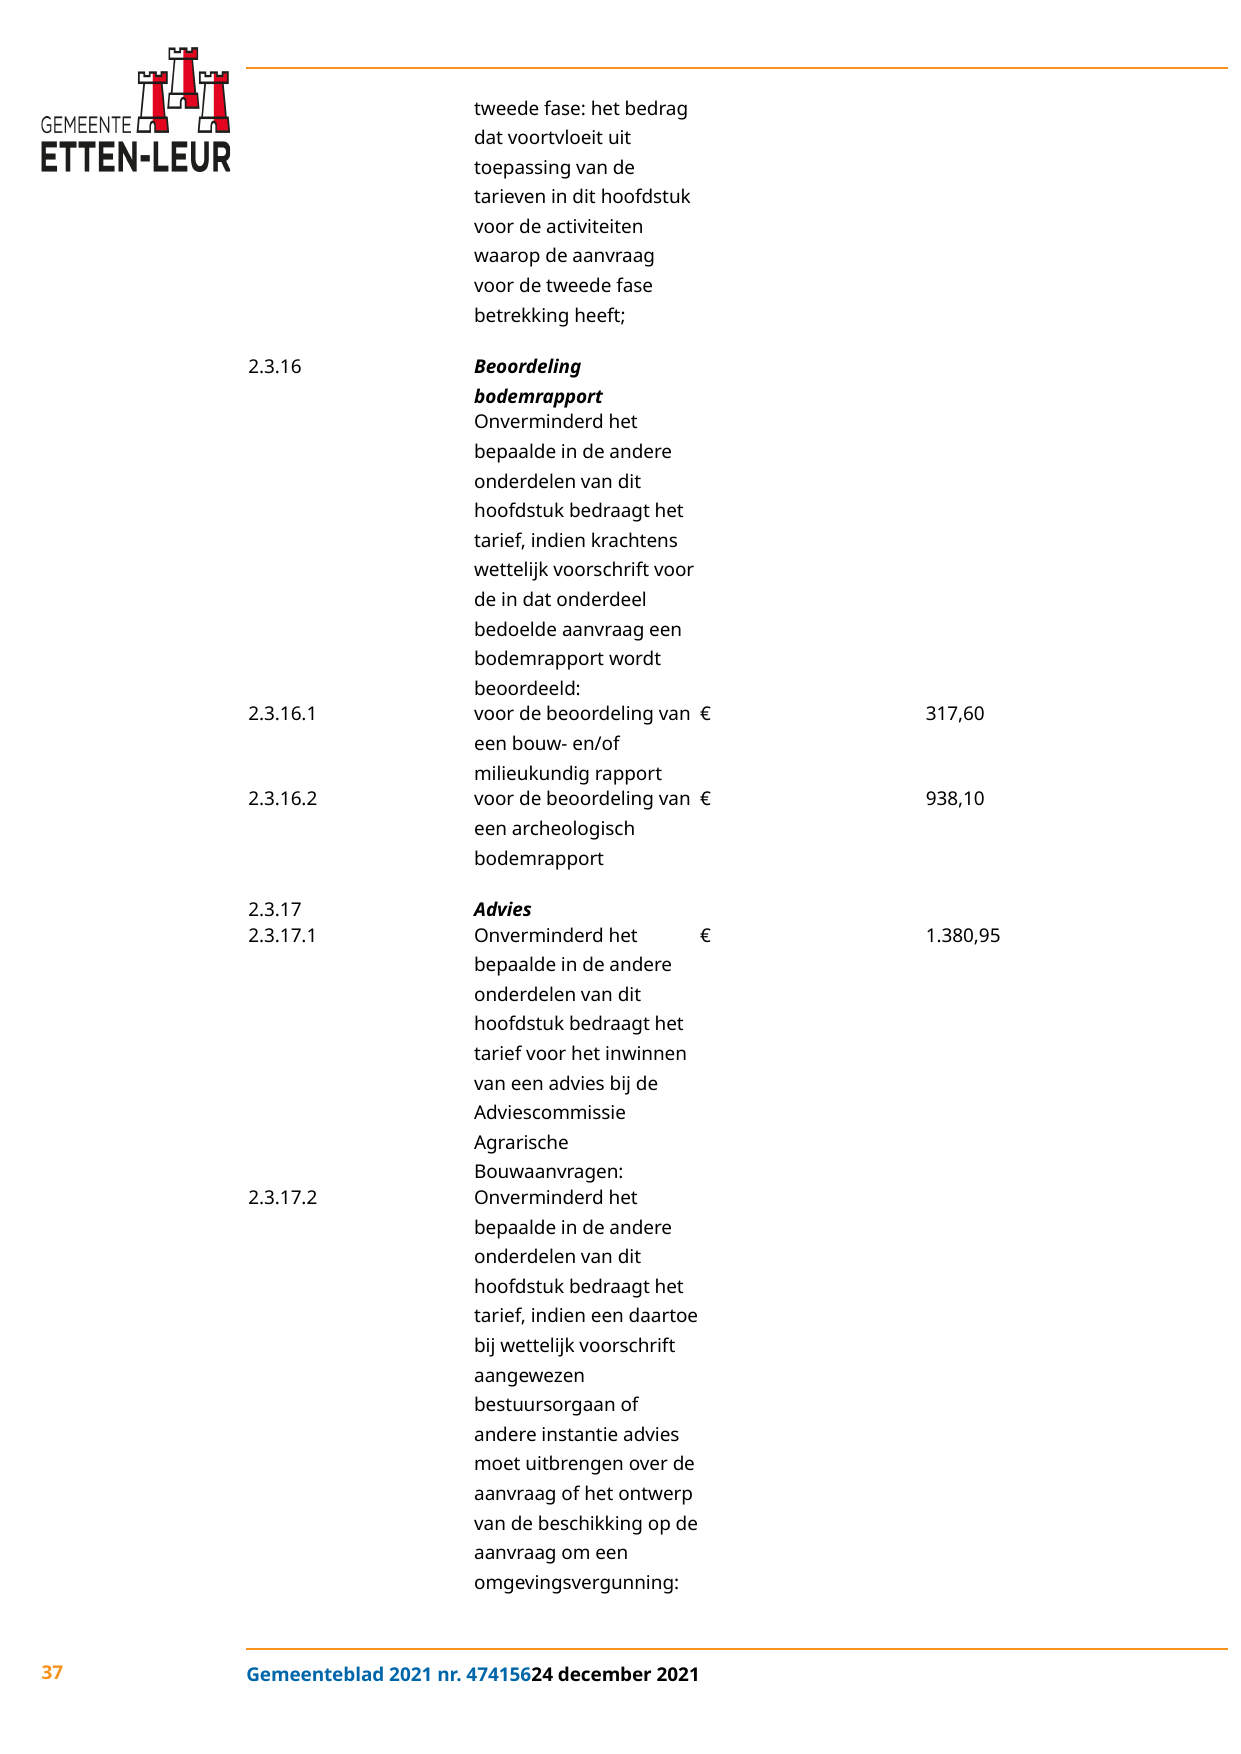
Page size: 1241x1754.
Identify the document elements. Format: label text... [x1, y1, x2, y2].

table_cell [926, 353, 1152, 409]
table_cell [926, 95, 1152, 328]
table_cell [926, 896, 1152, 922]
table_cell 1.380,95 [926, 922, 1152, 1184]
table_cell 2.3.17.1 [248, 922, 474, 1184]
table_cell 2.3.17.2 [248, 1184, 474, 1594]
table_cell [926, 409, 1152, 701]
table_cell 2.3.16.2 [248, 786, 474, 870]
table_cell Onverminderd het bepaalde in de andere onderdelen van dit hoofdstuk bedraagt het tarief, indien een daartoe bij wettelijk voorschrift aangewezen bestuursorgaan of andere instantie advies moet uitbrengen over de aanvraag of het ontwerp van de beschikking op de aanvraag om een omgevingsvergunning: [474, 1184, 700, 1594]
table_cell € [700, 786, 926, 870]
table_cell tweede fase: het bedrag dat voortvloeit uit toepassing van de tarieven in dit hoofdstuk voor de activiteiten waarop de aanvraag voor de tweede fase betrekking heeft; [474, 95, 700, 328]
table_cell € [700, 922, 926, 1184]
table_cell voor de beoordeling van een archeologisch bodemrapport [474, 786, 700, 870]
table_cell [926, 1184, 1152, 1594]
table_cell [474, 328, 700, 353]
table_cell [248, 95, 474, 328]
table_cell [474, 870, 700, 896]
table_cell [926, 328, 1152, 353]
table_cell [700, 353, 926, 409]
table_cell [700, 95, 926, 328]
table_cell [700, 870, 926, 896]
table_cell 938,10 [926, 786, 1152, 870]
table_cell [700, 896, 926, 922]
table_cell voor de beoordeling van een bouw- en/of milieukundig rapport [474, 701, 700, 786]
table_cell 317,60 [926, 701, 1152, 786]
table_cell € [700, 701, 926, 786]
table_cell Onverminderd het bepaalde in de andere onderdelen van dit hoofdstuk bedraagt het tarief voor het inwinnen van een advies bij de Adviescommissie Agrarische Bouwaanvragen: [474, 922, 700, 1184]
table_cell Onverminderd het bepaalde in de andere onderdelen van dit hoofdstuk bedraagt het tarief, indien krachtens wettelijk voorschrift voor de in dat onderdeel bedoelde aanvraag een bodemrapport wordt beoordeeld: [474, 409, 700, 701]
table_cell [248, 328, 474, 353]
table_cell [248, 870, 474, 896]
table_cell 2.3.16.1 [248, 701, 474, 786]
table_cell Beoordeling bodemrapport [474, 353, 700, 409]
picture [41, 47, 231, 172]
table_cell [700, 409, 926, 701]
table_cell 2.3.16 [248, 353, 474, 409]
table_cell 2.3.17 [248, 896, 474, 922]
table_cell [700, 1184, 926, 1594]
table_cell [700, 328, 926, 353]
table_cell Advies [474, 896, 700, 922]
table_cell [926, 870, 1152, 896]
table_cell [248, 409, 474, 701]
